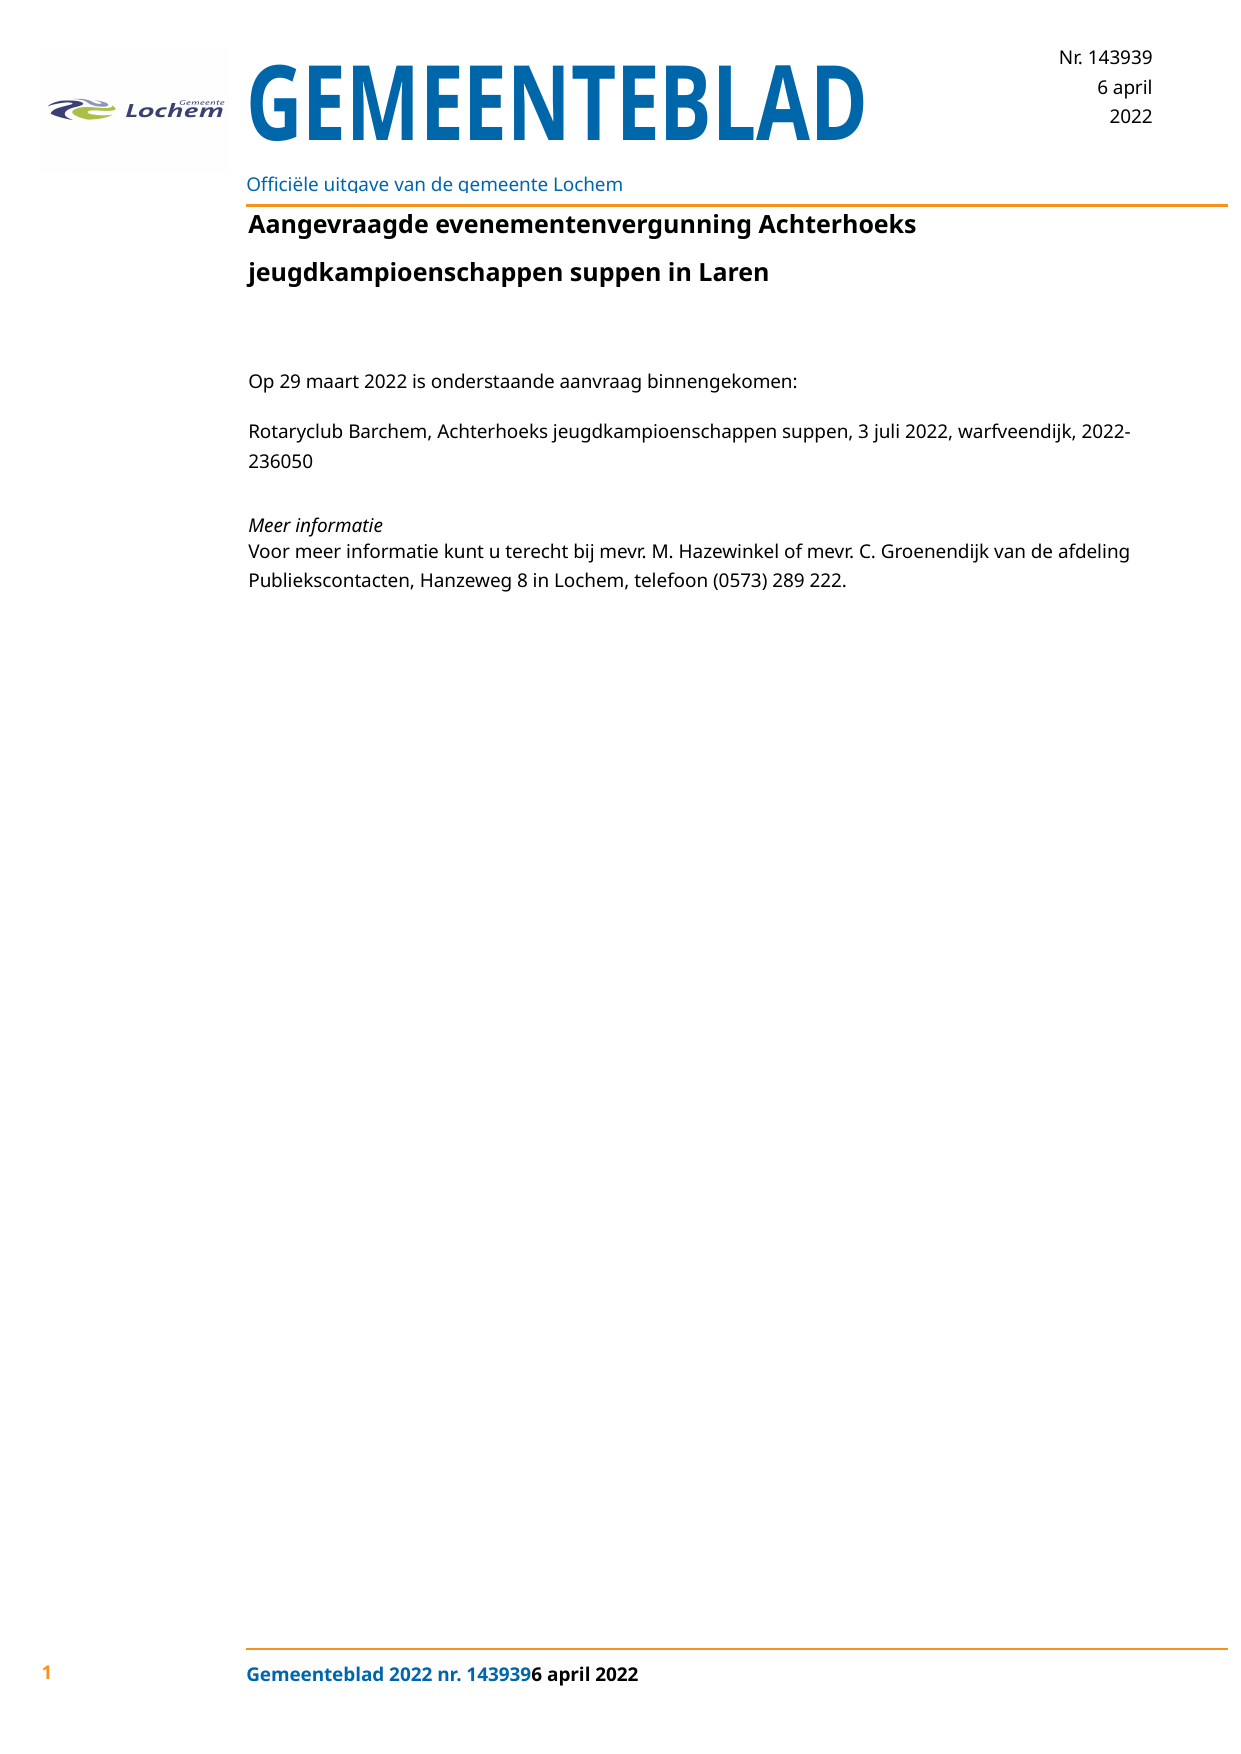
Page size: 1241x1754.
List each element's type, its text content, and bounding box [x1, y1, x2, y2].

text Voor meer informatie kunt u terecht bij mevr. M. Hazewinkel of mevr. C. Groenendijk van de afdeling Publiekscontacten, Hanzeweg 8 in Lochem, telefoon (0573) 289 222. [248, 538, 1152, 593]
text Op 29 maart 2022 is onderstaande aanvraag binnengekomen: [248, 368, 1152, 394]
text Aangevraagde evenementenvergunning Achterhoeks jeugdkampioenschappen suppen in Laren [248, 207, 1152, 288]
text Rotaryclub Barchem, Achterhoeks jeugdkampioenschappen suppen, 3 juli 2022, warfveendijk, 2022-236050 [248, 419, 1152, 474]
picture [41, 47, 231, 172]
text Meer informatie [248, 512, 1152, 538]
